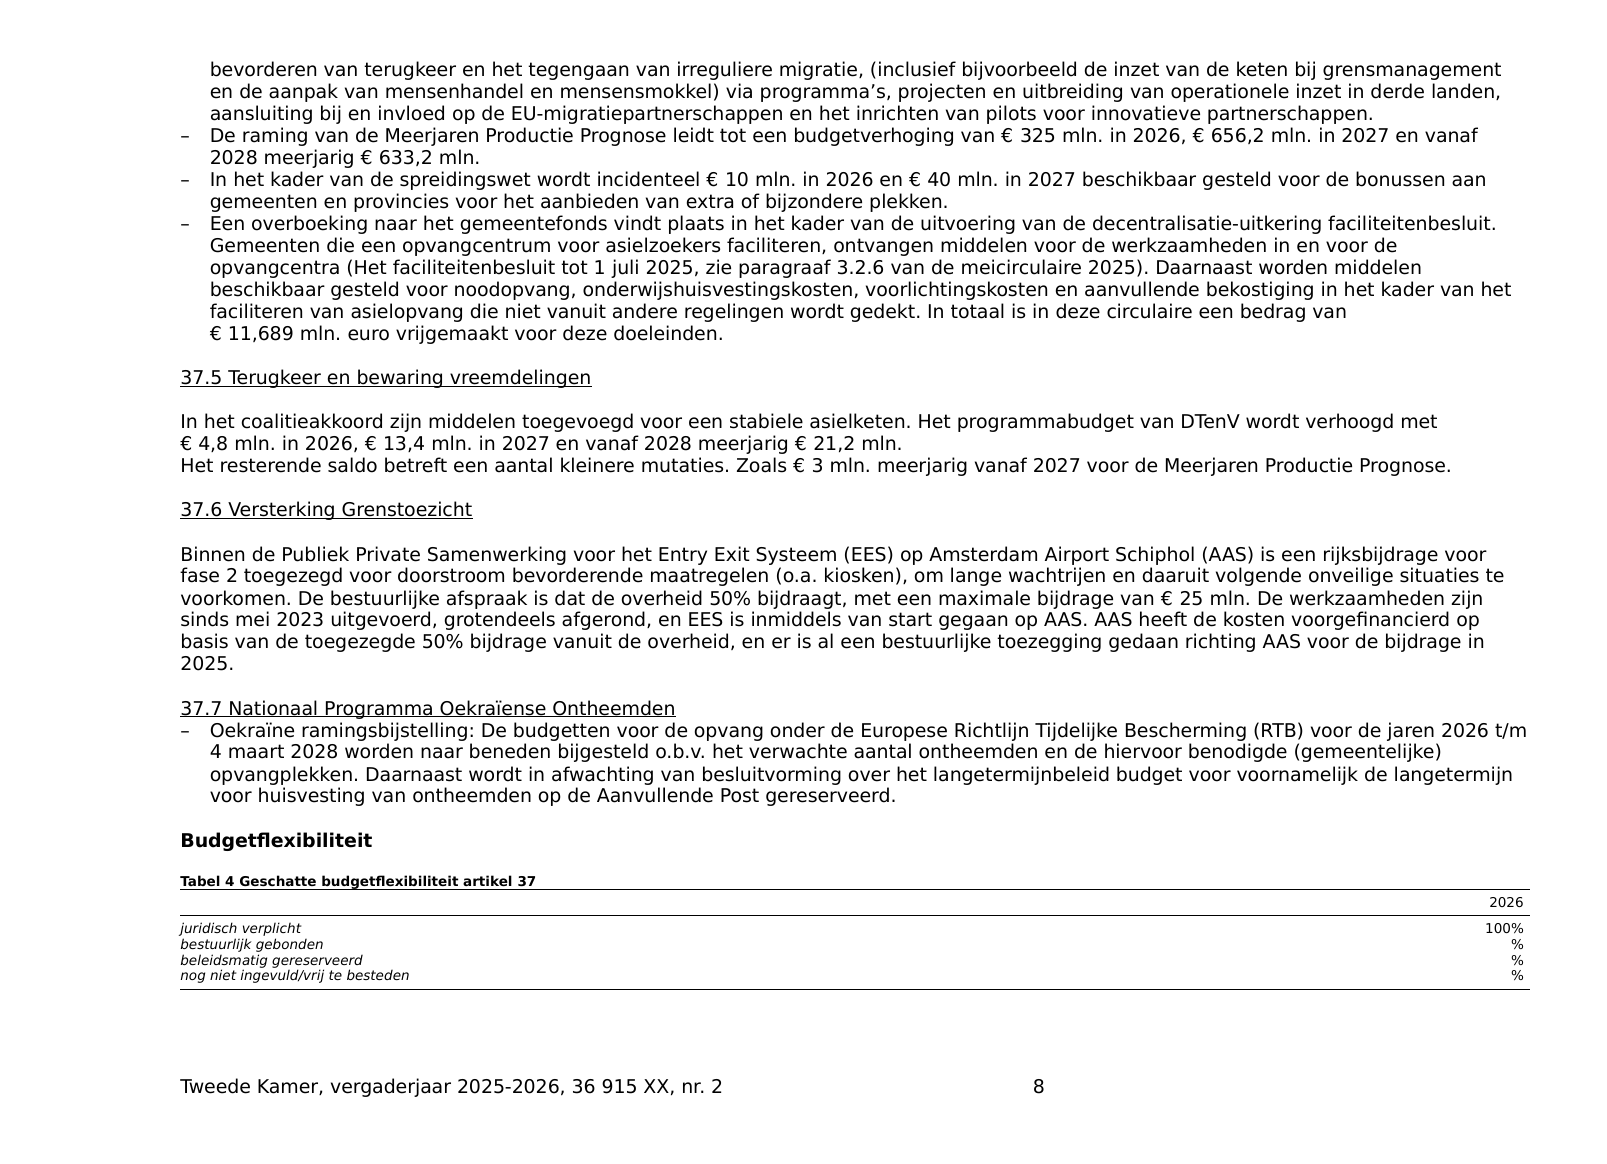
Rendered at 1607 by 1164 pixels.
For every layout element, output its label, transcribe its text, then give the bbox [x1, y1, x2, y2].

table_cell 2026 [1350, 890, 1529, 915]
table_cell % [1350, 937, 1529, 952]
subtitle Budgetflexibiliteit [180, 829, 1529, 852]
text – De raming van de Meerjaren Productie Prognose leidt tot een budgetverhoging van € 325 mln. in 2026, € 656,2 mln. in 2027 en vanaf 2028 meerjarig € 633,2 mln. [180, 125, 1529, 169]
table_cell juridisch verplicht [180, 916, 1349, 937]
table_cell % [1350, 953, 1529, 968]
text Het resterende saldo betreft een aantal kleinere mutaties. Zoals € 3 mln. meerjarig vanaf 2027 voor de Meerjaren Productie Prognose. [180, 455, 1529, 477]
subtitle 37.7 Nationaal Programma Oekraïense Ontheemden [180, 697, 1529, 719]
table_cell [180, 890, 1349, 915]
text In het coalitieakkoord zijn middelen toegevoegd voor een stabiele asielketen. Het programmabudget van DTenV wordt verhoogd met € 4,8 mln. in 2026, € 13,4 mln. in 2027 en vanaf 2028 meerjarig € 21,2 mln. [180, 411, 1529, 455]
text – Oekraïne ramingsbijstelling: De budgetten voor de opvang onder de Europese Richtlijn Tijdelijke Bescherming (RTB) voor de jaren 2026 t/m 4 maart 2028 worden naar beneden bijgesteld o.b.v. het verwachte aantal ontheemden en de hiervoor benodigde (gemeentelijke) opvangplekken. Daarnaast wordt in afwachting van besluitvorming over het langetermijnbeleid budget voor voornamelijk de langetermijn voor huisvesting van ontheemden op de Aanvullende Post gereserveerd. [180, 719, 1529, 807]
table_cell 100% [1350, 916, 1529, 937]
text – Een overboeking naar het gemeentefonds vindt plaats in het kader van de uitvoering van de decentralisatie-uitkering faciliteitenbesluit. Gemeenten die een opvangcentrum voor asielzoekers faciliteren, ontvangen middelen voor de werkzaamheden in en voor de opvangcentra (Het faciliteitenbesluit tot 1 juli 2025, zie paragraaf 3.2.6 van de meicirculaire 2025). Daarnaast worden middelen beschikbaar gesteld voor noodopvang, onderwijshuisvestingskosten, voorlichtingskosten en aanvullende bekostiging in het kader van het faciliteren van asielopvang die niet vanuit andere regelingen wordt gedekt. In totaal is in deze circulaire een bedrag van € 11,689 mln. euro vrijgemaakt voor deze doeleinden. [180, 213, 1529, 345]
table_header Tabel 4 Geschatte budgetflexibiliteit artikel 37 [180, 874, 1529, 889]
subtitle 37.6 Versterking Grenstoezicht [180, 499, 1529, 521]
table_cell nog niet ingevuld/vrij te besteden [180, 968, 1349, 989]
table_cell beleidsmatig gereserveerd [180, 953, 1349, 968]
table_cell % [1350, 968, 1529, 989]
subtitle 37.5 Terugkeer en bewaring vreemdelingen [180, 367, 1529, 389]
text bevorderen van terugkeer en het tegengaan van irreguliere migratie, (inclusief bijvoorbeeld de inzet van de keten bij grensmanagement en de aanpak van mensenhandel en mensensmokkel) via programma’s, projecten en uitbreiding van operationele inzet in derde landen, aansluiting bij en invloed op de EU-migratiepartnerschappen en het inrichten van pilots voor innovatieve partnerschappen. [180, 59, 1529, 125]
text Binnen de Publiek Private Samenwerking voor het Entry Exit Systeem (EES) op Amsterdam Airport Schiphol (AAS) is een rijksbijdrage voor fase 2 toegezegd voor doorstroom bevorderende maatregelen (o.a. kiosken), om lange wachtrijen en daaruit volgende onveilige situaties te voorkomen. De bestuurlijke afspraak is dat de overheid 50% bijdraagt, met een maximale bijdrage van € 25 mln. De werkzaamheden zijn sinds mei 2023 uitgevoerd, grotendeels afgerond, en EES is inmiddels van start gegaan op AAS. AAS heeft de kosten voorgefinancierd op basis van de toegezegde 50% bijdrage vanuit de overheid, en er is al een bestuurlijke toezegging gedaan richting AAS voor de bijdrage in 2025. [180, 543, 1529, 675]
text – In het kader van de spreidingswet wordt incidenteel € 10 mln. in 2026 en € 40 mln. in 2027 beschikbaar gesteld voor de bonussen aan gemeenten en provincies voor het aanbieden van extra of bijzondere plekken. [180, 169, 1529, 213]
table_cell bestuurlijk gebonden [180, 937, 1349, 952]
